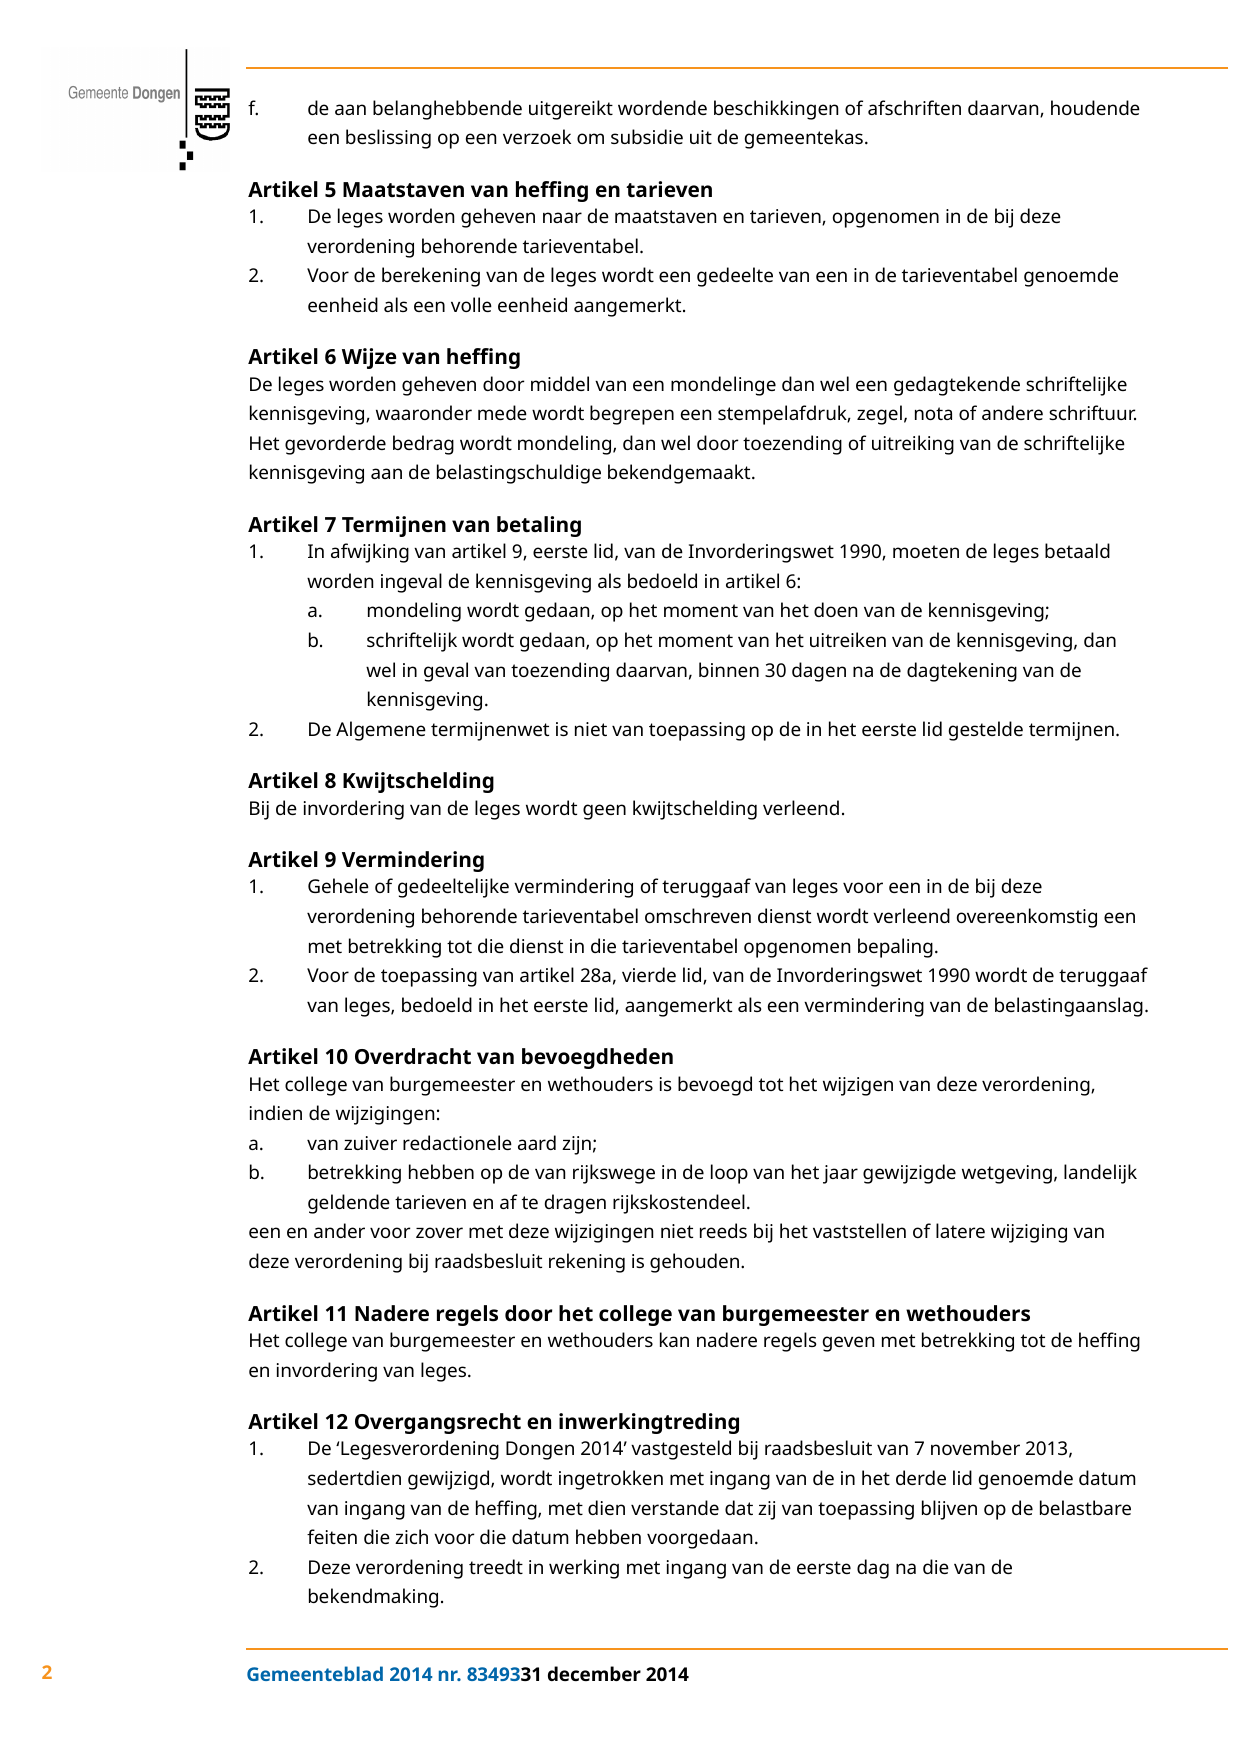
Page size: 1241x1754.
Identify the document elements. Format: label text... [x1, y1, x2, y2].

list Deze verordening treedt in werking met ingang van de eerste dag na die van de bekendmaking. [248, 1554, 1152, 1609]
list Voor de berekening van de leges wordt een gedeelte van een in de tarieventabel genoemde eenheid als een volle eenheid aangemerkt. [248, 262, 1152, 318]
list van zuiver redactionele aard zijn; [248, 1130, 1152, 1156]
text Artikel 5 Maatstaven van heffing en tarieven [248, 175, 1152, 203]
text Bij de invordering van de leges wordt geen kwijtschelding verleend. [248, 795, 1152, 821]
list een beslissing op een verzoek om subsidie uit de gemeentekas. [248, 124, 1152, 150]
list Voor de toepassing van artikel 28a, vierde lid, van de Invorderingswet 1990 wordt de teruggaaf van leges, bedoeld in het eerste lid, aangemerkt als een vermindering van de belastingaanslag. [248, 962, 1152, 1018]
text een en ander voor zover met deze wijzigingen niet reeds bij het vaststellen of latere wijziging van deze verordening bij raadsbesluit rekening is gehouden. [248, 1219, 1152, 1274]
text Artikel 12 Overgangsrecht en inwerkingtreding [248, 1407, 1152, 1436]
text Artikel 9 Vermindering [248, 845, 1152, 874]
list Gehele of gedeeltelijke vermindering of teruggaaf van leges voor een in de bij deze verordening behorende tarieventabel omschreven dienst wordt verleend overeenkomstig een met betrekking tot die dienst in die tarieventabel opgenomen bepaling. [248, 874, 1152, 958]
list De Algemene termijnenwet is niet van toepassing op de in het eerste lid gestelde termijnen. [248, 716, 1152, 742]
list schriftelijk wordt gedaan, op het moment van het uitreiken van de kennisgeving, dan wel in geval van toezending daarvan, binnen 30 dagen na de dagtekening van de kennisgeving. [307, 627, 1152, 712]
list In afwijking van artikel 9, eerste lid, van de Invorderingswet 1990, moeten de leges betaald worden ingeval de kennisgeving als bedoeld in artikel 6: [248, 538, 1152, 594]
text Artikel 11 Nadere regels door het college van burgemeester en wethouders [248, 1299, 1152, 1327]
text Het college van burgemeester en wethouders kan nadere regels geven met betrekking tot de heffing en invordering van leges. [248, 1327, 1152, 1382]
text Artikel 8 Kwijtschelding [248, 766, 1152, 795]
text Artikel 10 Overdracht van bevoegdheden [248, 1042, 1152, 1071]
text Artikel 7 Termijnen van betaling [248, 510, 1152, 538]
list mondeling wordt gedaan, op het moment van het doen van de kennisgeving; [307, 598, 1152, 623]
text Artikel 6 Wijze van heffing [248, 342, 1152, 371]
list De ‘Legesverordening Dongen 2014’ vastgesteld bij raadsbesluit van 7 november 2013, sedertdien gewijzigd, wordt ingetrokken met ingang van de in het derde lid genoemde datum van ingang van de heffing, met dien verstande dat zij van toepassing blijven op de belastbare feiten die zich voor die datum hebben voorgedaan. [248, 1436, 1152, 1550]
text De leges worden geheven door middel van een mondelinge dan wel een gedagtekende schriftelijke kennisgeving, waaronder mede wordt begrepen een stempelafdruk, zegel, nota of andere schriftuur. Het gevorderde bedrag wordt mondeling, dan wel door toezending of uitreiking van de schriftelijke kennisgeving aan de belastingschuldige bekendgemaakt. [248, 371, 1152, 485]
picture [41, 47, 231, 172]
list De leges worden geheven naar de maatstaven en tarieven, opgenomen in de bij deze verordening behorende tarieventabel. [248, 203, 1152, 258]
list de aan belanghebbende uitgereikt wordende beschikkingen of afschriften daarvan, houdende [248, 95, 1152, 121]
list betrekking hebben op de van rijkswege in de loop van het jaar gewijzigde wetgeving, landelijk geldende tarieven en af te dragen rijkskostendeel. [248, 1159, 1152, 1215]
text Het college van burgemeester en wethouders is bevoegd tot het wijzigen van deze verordening, indien de wijzigingen: [248, 1071, 1152, 1126]
